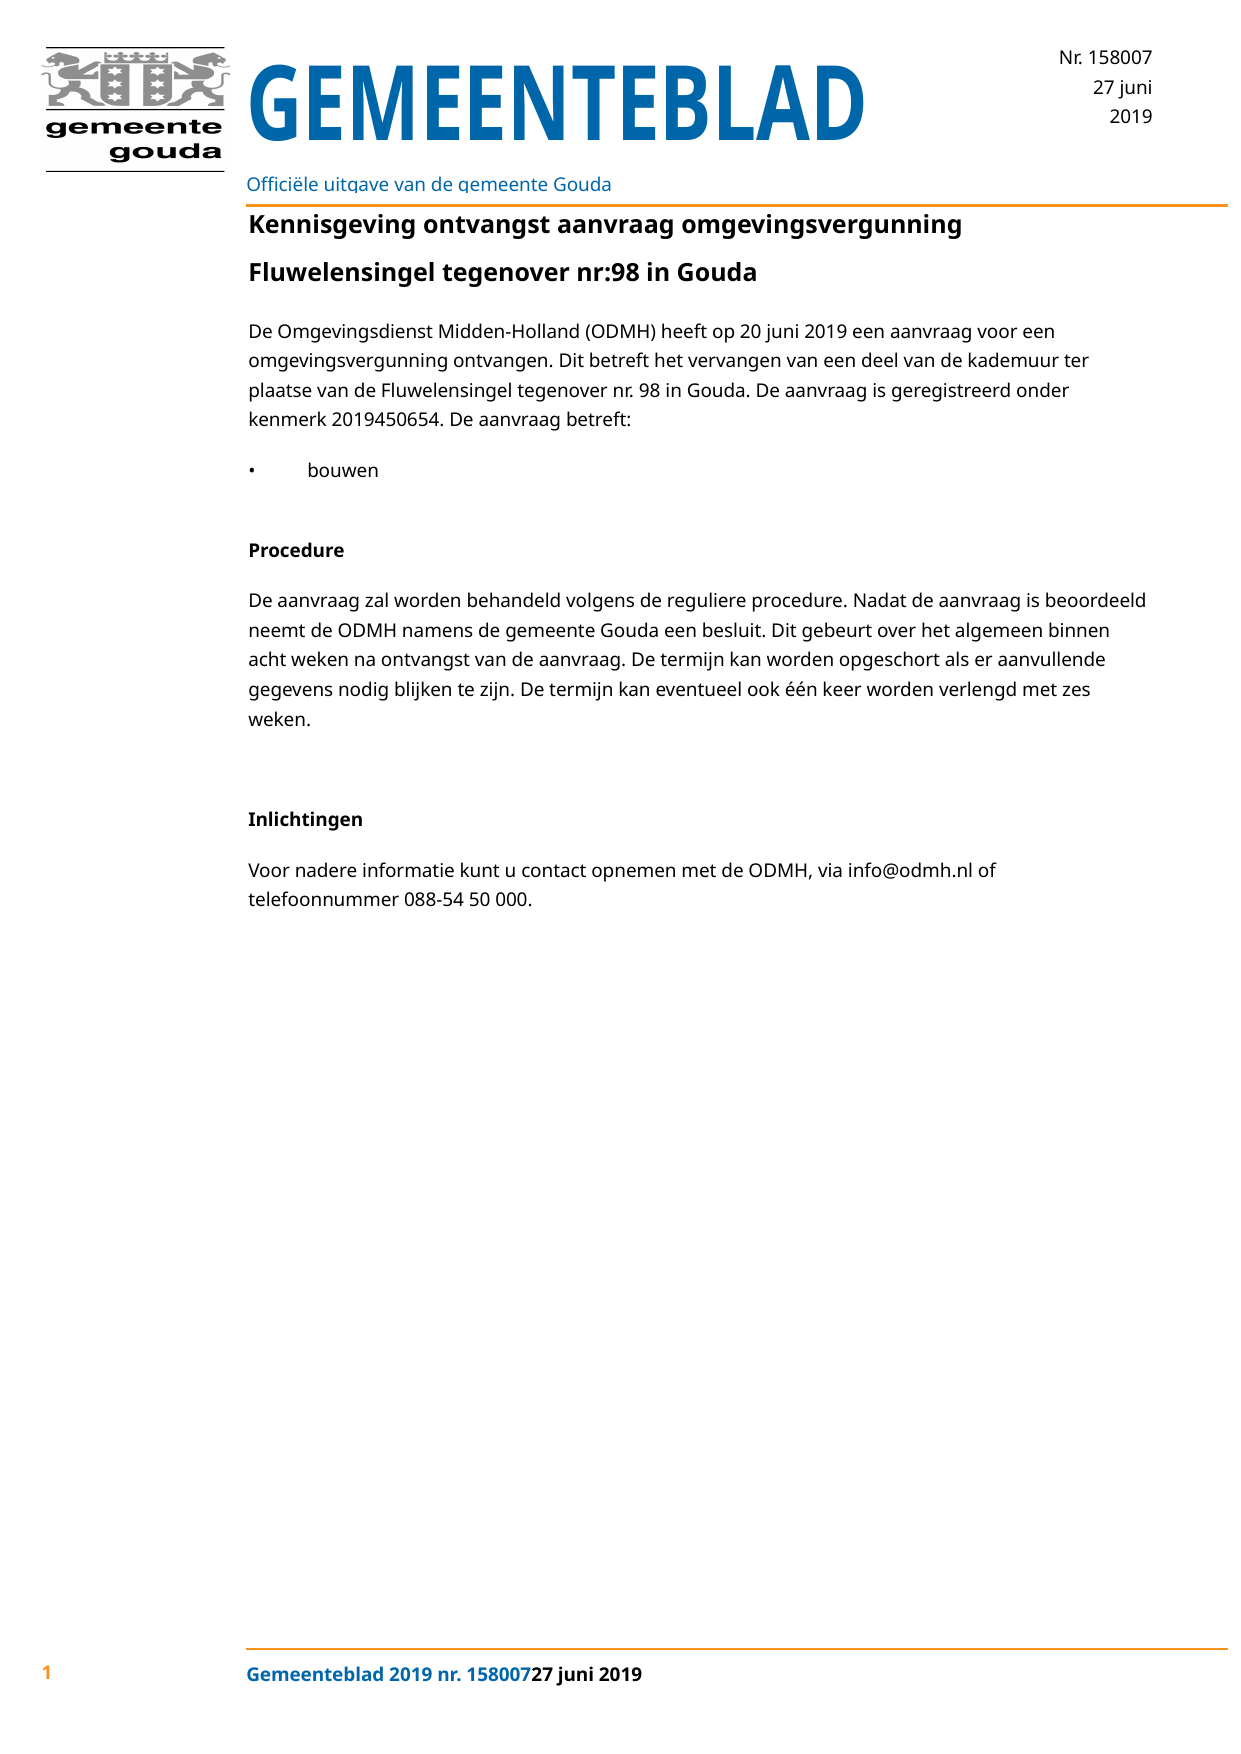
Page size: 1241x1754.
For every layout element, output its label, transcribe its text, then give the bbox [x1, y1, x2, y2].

text De Omgevingsdienst Midden-Holland (ODMH) heeft op 20 juni 2019 een aanvraag voor een omgevingsvergunning ontvangen. Dit betreft het vervangen van een deel van de kademuur ter plaatse van de Fluwelensingel tegenover nr. 98 in Gouda. De aanvraag is geregistreerd onder kenmerk 2019450654. De aanvraag betreft: [248, 318, 1152, 432]
picture [41, 47, 231, 172]
text De aanvraag zal worden behandeld volgens de reguliere procedure. Nadat de aanvraag is beoordeeld neemt de ODMH namens de gemeente Gouda een besluit. Dit gebeurt over het algemeen binnen acht weken na ontvangst van de aanvraag. De termijn kan worden opgeschort als er aanvullende gegevens nodig blijken te zijn. De termijn kan eventueel ook één keer worden verlengd met zes weken. [248, 587, 1152, 732]
list bouwen [248, 457, 1152, 483]
text Procedure [248, 537, 1152, 563]
text Kennisgeving ontvangst aanvraag omgevingsvergunning Fluwelensingel tegenover nr:98 in Gouda [248, 207, 1152, 288]
text Voor nadere informatie kunt u contact opnemen met de ODMH, via info@odmh.nl of telefoonnummer 088-54 50 000. [248, 857, 1152, 912]
text Inlichtingen [248, 807, 1152, 832]
